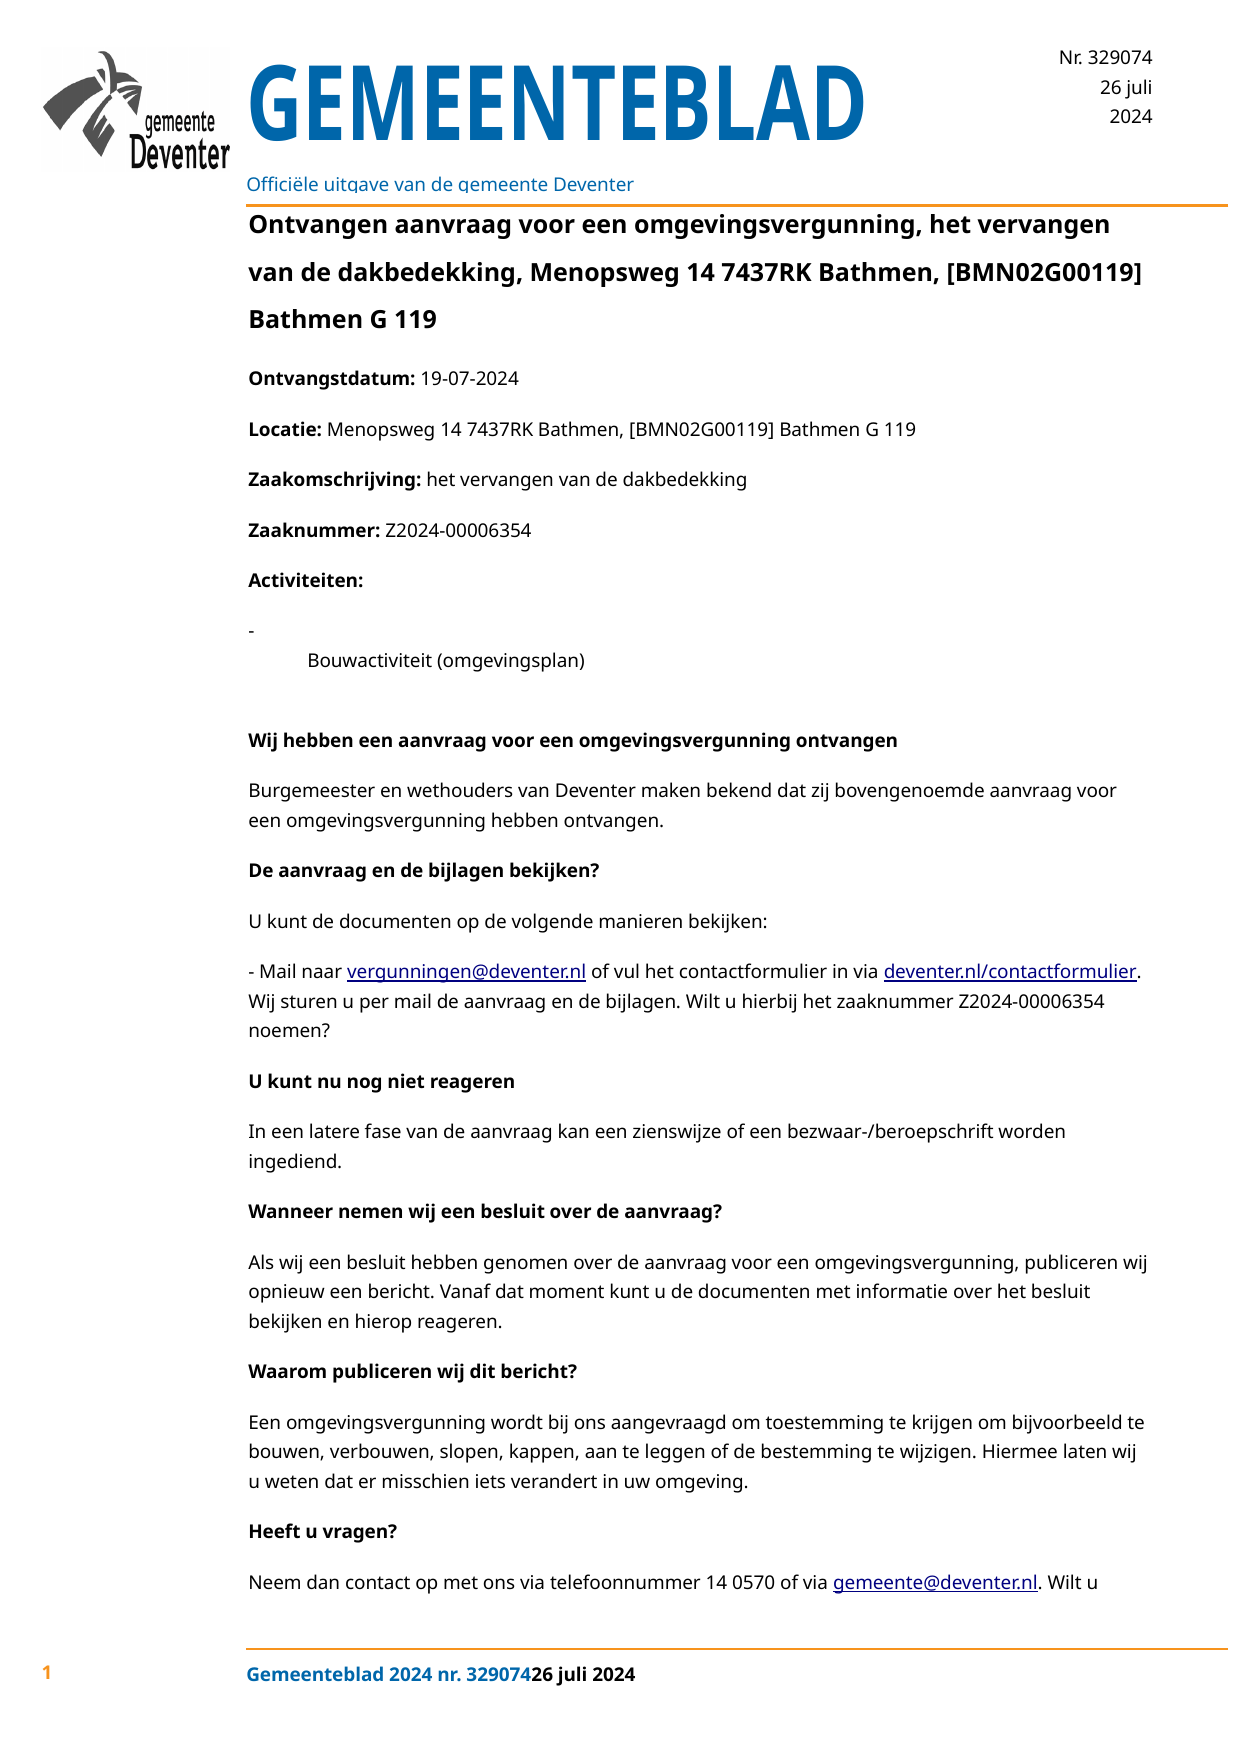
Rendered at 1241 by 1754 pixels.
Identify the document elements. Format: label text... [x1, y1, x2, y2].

text Locatie: Menopsweg 14 7437RK Bathmen, [BMN02G00119] Bathmen G 119 [248, 416, 1152, 442]
picture [41, 47, 231, 172]
text Heeft u vragen? [248, 1518, 1152, 1544]
text Activiteiten: [248, 567, 1152, 593]
list Bouwactiviteit (omgevingsplan) [248, 647, 1152, 673]
text Wij hebben een aanvraag voor een omgevingsvergunning ontvangen [248, 727, 1152, 753]
text U kunt nu nog niet reageren [248, 1068, 1152, 1094]
text - Mail naar vergunningen@deventer.nl of vul het contactformulier in via deventer.nl/contactformulier. Wij sturen u per mail de aanvraag en de bijlagen. Wilt u hierbij het zaaknummer Z2024-00006354 noemen? [248, 958, 1152, 1043]
text Als wij een besluit hebben genomen over de aanvraag voor een omgevingsvergunning, publiceren wij opnieuw een bericht. Vanaf dat moment kunt u de documenten met informatie over het besluit bekijken en hierop reageren. [248, 1249, 1152, 1334]
text Zaakomschrijving: het vervangen van de dakbedekking [248, 466, 1152, 492]
text Zaaknummer: Z2024-00006354 [248, 517, 1152, 542]
text Ontvangstdatum: 19-07-2024 [248, 366, 1152, 391]
text U kunt de documenten op de volgende manieren bekijken: [248, 908, 1152, 934]
text Neem dan contact op met ons via telefoonnummer 14 0570 of via gemeente@deventer.nl. Wilt u [248, 1569, 1152, 1594]
text Ontvangen aanvraag voor een omgevingsvergunning, het vervangen van de dakbedekking, Menopsweg 14 7437RK Bathmen, [BMN02G00119] Bathmen G 119 [248, 207, 1152, 336]
text In een latere fase van de aanvraag kan een zienswijze of een bezwaar-/beroepschrift worden ingediend. [248, 1118, 1152, 1174]
text Een omgevingsvergunning wordt bij ons aangevraagd om toestemming te krijgen om bijvoorbeeld te bouwen, verbouwen, slopen, kappen, aan te leggen of de bestemming te wijzigen. Hiermee laten wij u weten dat er misschien iets verandert in uw omgeving. [248, 1409, 1152, 1494]
text Burgemeester en wethouders van Deventer maken bekend dat zij bovengenoemde aanvraag voor een omgevingsvergunning hebben ontvangen. [248, 778, 1152, 833]
text De aanvraag en de bijlagen bekijken? [248, 858, 1152, 883]
text Waarom publiceren wij dit bericht? [248, 1358, 1152, 1384]
text Wanneer nemen wij een besluit over de aanvraag? [248, 1198, 1152, 1224]
